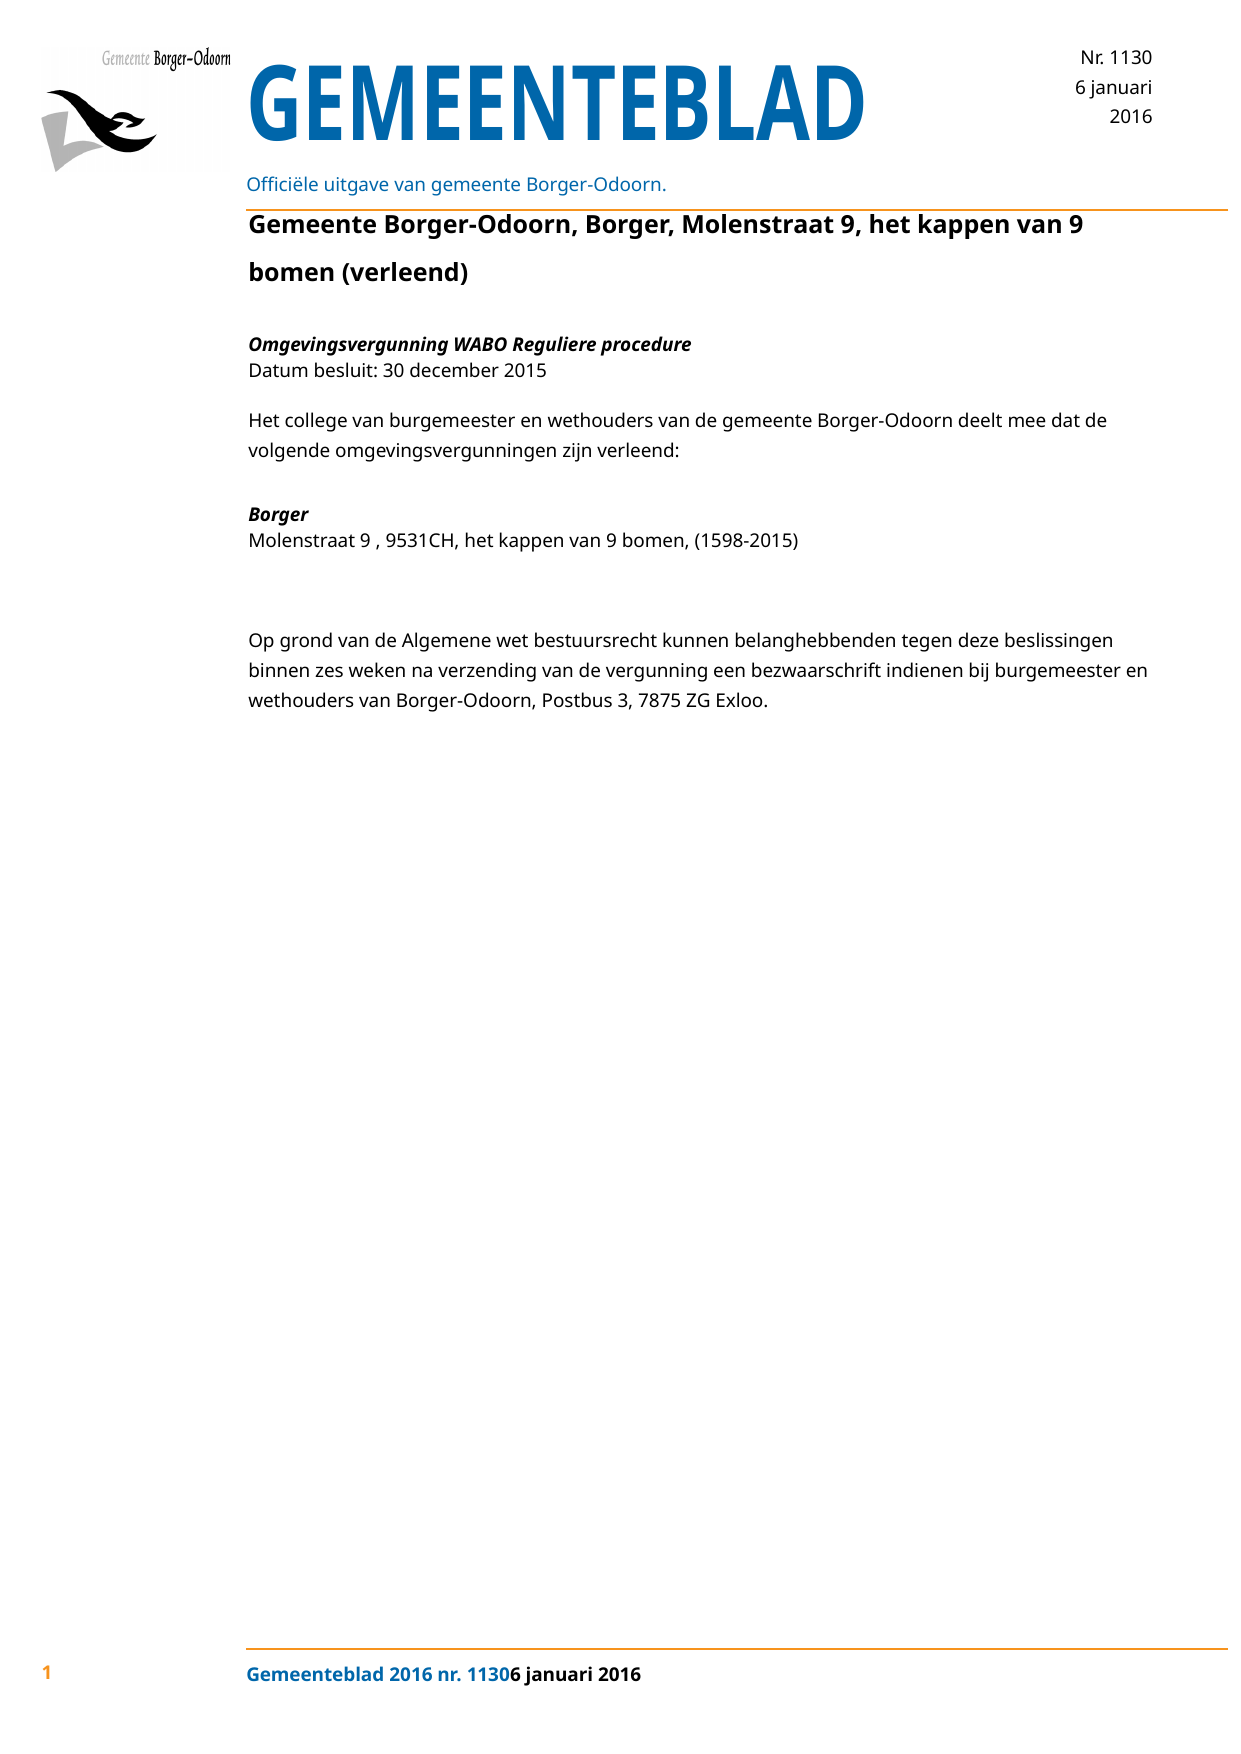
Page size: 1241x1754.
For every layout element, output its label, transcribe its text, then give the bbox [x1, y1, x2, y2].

text Datum besluit: 30 december 2015 [248, 357, 1152, 383]
text Op grond van de Algemene wet bestuursrecht kunnen belanghebbenden tegen deze beslissingen binnen zes weken na verzending van de vergunning een bezwaarschrift indienen bij burgemeester en wethouders van Borger-Odoorn, Postbus 3, 7875 ZG Exloo. [248, 628, 1152, 713]
text Het college van burgemeester en wethouders van de gemeente Borger-Odoorn deelt mee dat de volgende omgevingsvergunningen zijn verleend: [248, 408, 1152, 463]
text Molenstraat 9 , 9531CH, het kappen van 9 bomen, (1598-2015) [248, 527, 1152, 553]
text Borger [248, 501, 1152, 527]
text Gemeente Borger-Odoorn, Borger, Molenstraat 9, het kappen van 9 bomen (verleend) [248, 211, 1152, 288]
picture [41, 47, 231, 172]
text Omgevingsvergunning WABO Reguliere procedure [248, 331, 1152, 357]
